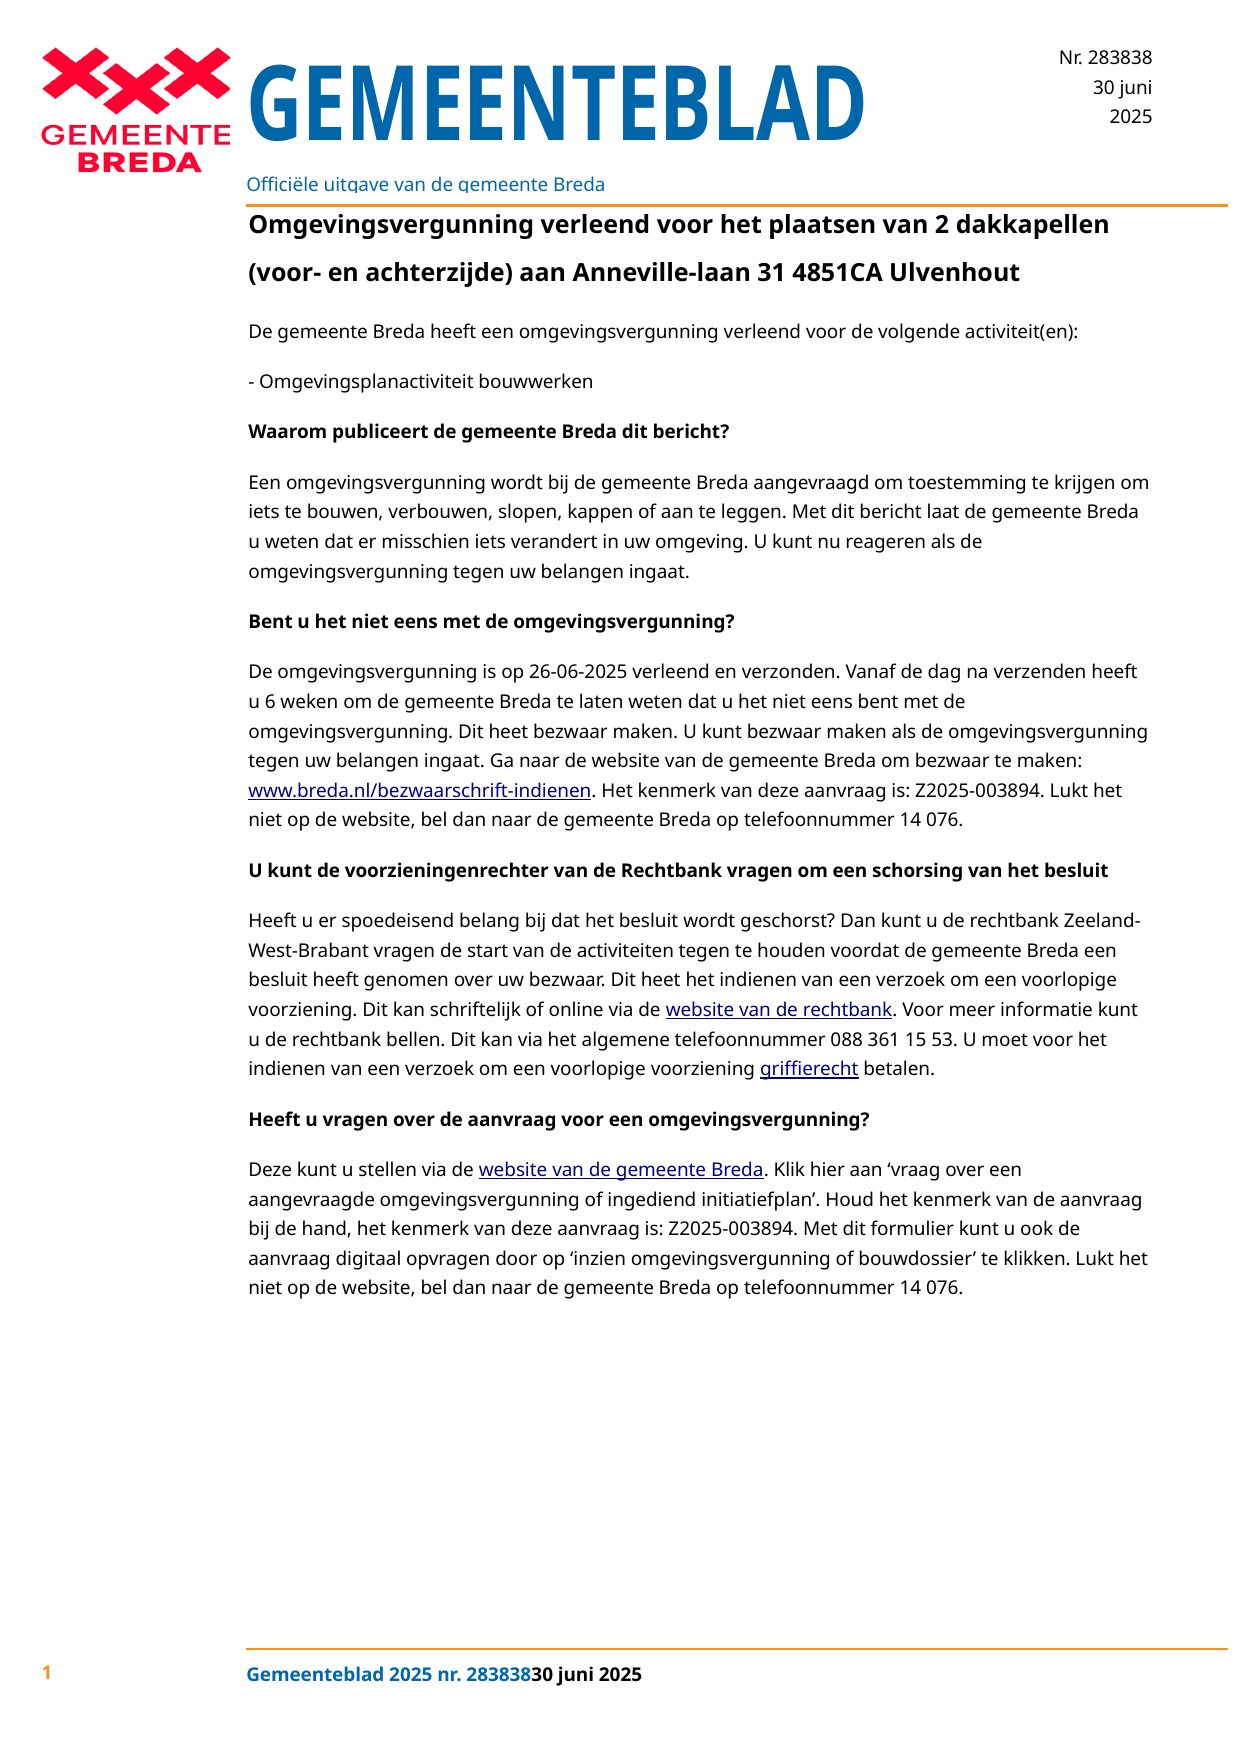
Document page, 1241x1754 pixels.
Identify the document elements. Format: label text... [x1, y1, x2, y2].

text - Omgevingsplanactiviteit bouwwerken [248, 368, 1152, 394]
text Deze kunt u stellen via de website van de gemeente Breda. Klik hier aan ‘vraag over een aangevraagde omgevingsvergunning of ingediend initiatiefplan’. Houd het kenmerk van de aanvraag bij de hand, het kenmerk van deze aanvraag is: Z2025-003894. Met dit formulier kunt u ook de aanvraag digitaal opvragen door op ‘inzien omgevingsvergunning of bouwdossier’ te klikken. Lukt het niet op de website, bel dan naar de gemeente Breda op telefoonnummer 14 076. [248, 1156, 1152, 1300]
text De omgevingsvergunning is op 26-06-2025 verleend en verzonden. Vanaf de dag na verzenden heeft u 6 weken om de gemeente Breda te laten weten dat u het niet eens bent met de omgevingsvergunning. Dit heet bezwaar maken. U kunt bezwaar maken als de omgevingsvergunning tegen uw belangen ingaat. Ga naar de website van de gemeente Breda om bezwaar te maken: www.breda.nl/bezwaarschrift-indienen. Het kenmerk van deze aanvraag is: Z2025-003894. Lukt het niet op de website, bel dan naar de gemeente Breda op telefoonnummer 14 076. [248, 659, 1152, 832]
text Omgevingsvergunning verleend voor het plaatsen van 2 dakkapellen (voor- en achterzijde) aan Anneville-laan 31 4851CA Ulvenhout [248, 207, 1152, 288]
text U kunt de voorzieningenrechter van de Rechtbank vragen om een schorsing van het besluit [248, 857, 1152, 883]
text Bent u het niet eens met de omgevingsvergunning? [248, 608, 1152, 634]
text De gemeente Breda heeft een omgevingsvergunning verleend voor de volgende activiteit(en): [248, 318, 1152, 344]
text Waarom publiceert de gemeente Breda dit bericht? [248, 419, 1152, 444]
text Heeft u vragen over de aanvraag voor een omgevingsvergunning? [248, 1106, 1152, 1132]
text Heeft u er spoedeisend belang bij dat het besluit wordt geschorst? Dan kunt u de rechtbank Zeeland-West-Brabant vragen de start van de activiteiten tegen te houden voordat de gemeente Breda een besluit heeft genomen over uw bezwaar. Dit heet het indienen van een verzoek om een voorlopige voorziening. Dit kan schriftelijk of online via de website van de rechtbank. Voor meer informatie kunt u de rechtbank bellen. Dit kan via het algemene telefoonnummer 088 361 15 53. U moet voor het indienen van een verzoek om een voorlopige voorziening griffierecht betalen. [248, 907, 1152, 1081]
text Een omgevingsvergunning wordt bij de gemeente Breda aangevraagd om toestemming te krijgen om iets te bouwen, verbouwen, slopen, kappen of aan te leggen. Met dit bericht laat de gemeente Breda u weten dat er misschien iets verandert in uw omgeving. U kunt nu reageren als de omgevingsvergunning tegen uw belangen ingaat. [248, 469, 1152, 584]
picture [41, 47, 231, 172]
